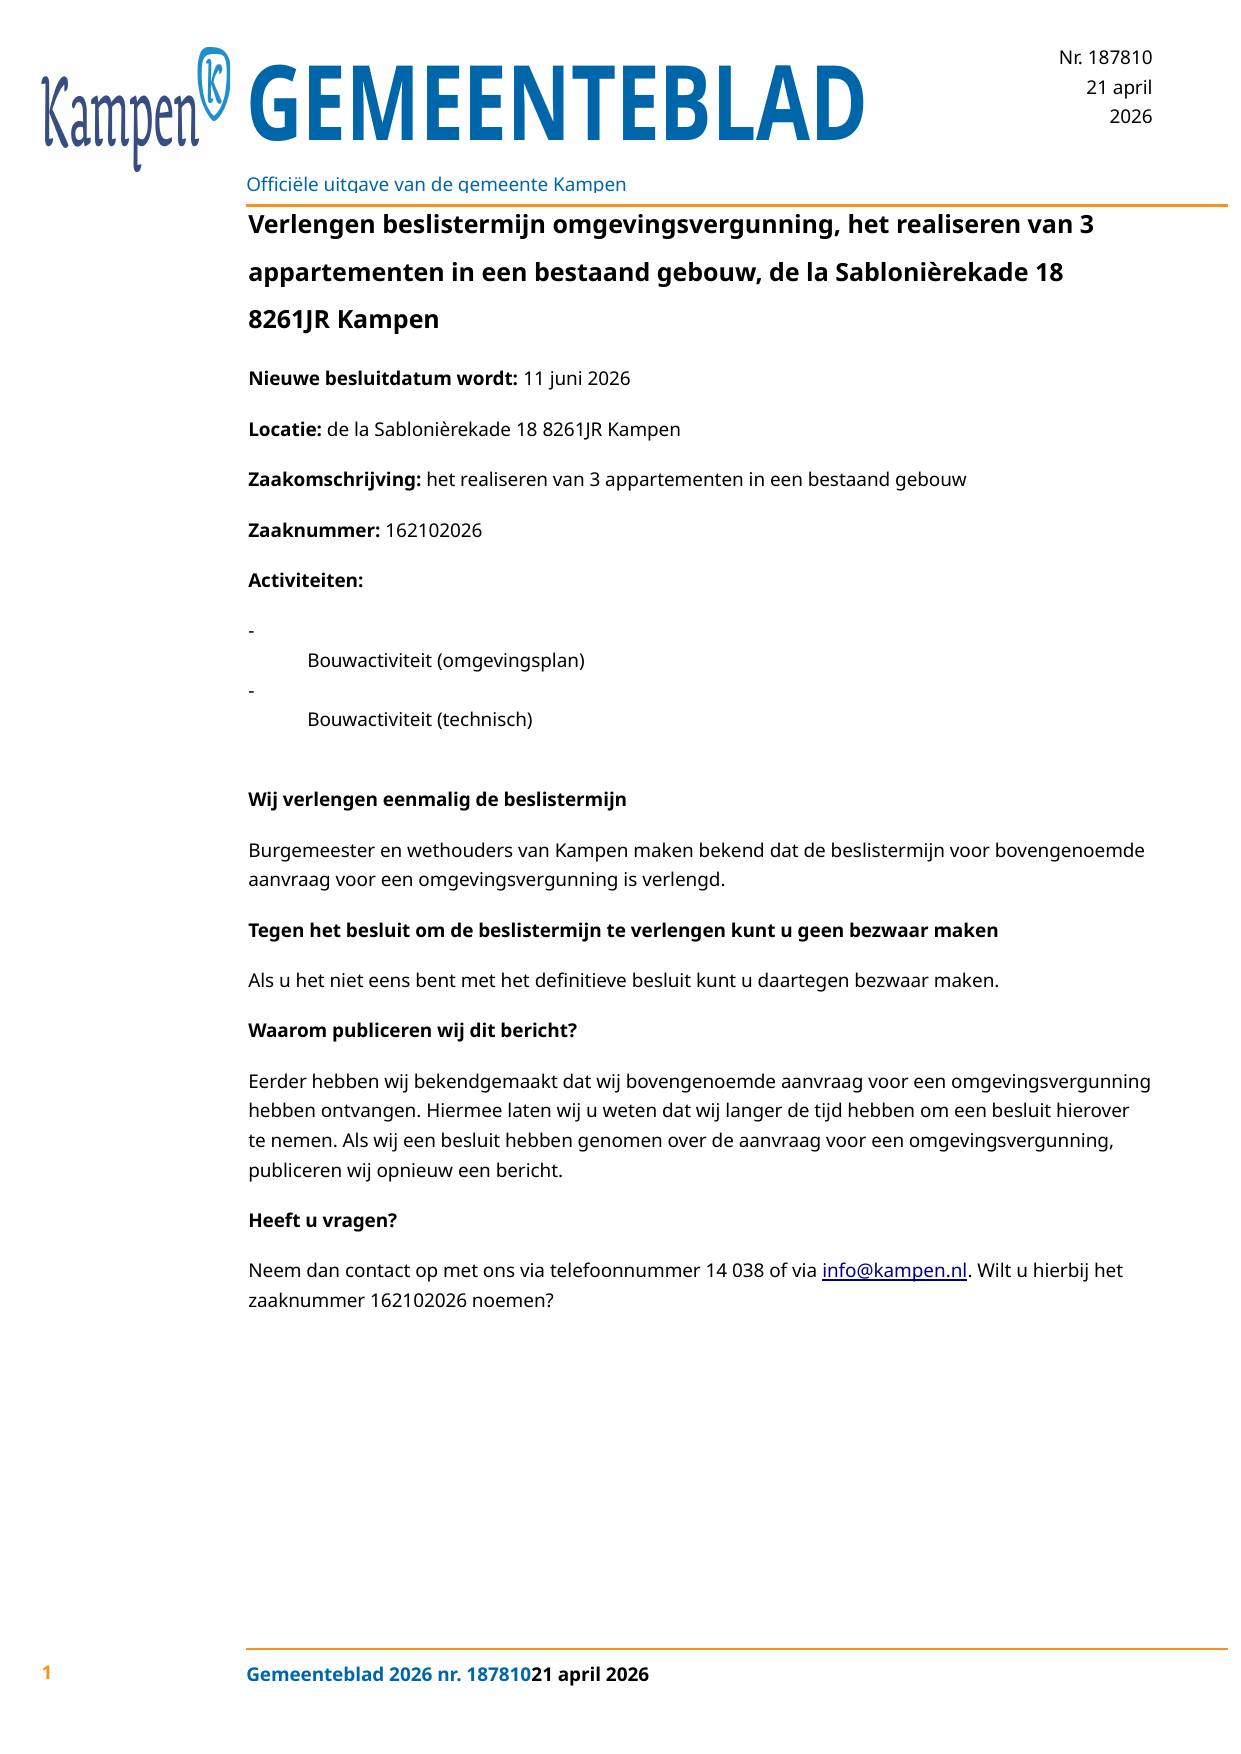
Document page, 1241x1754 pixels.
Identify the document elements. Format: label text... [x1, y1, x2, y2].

text Tegen het besluit om de beslistermijn te verlengen kunt u geen bezwaar maken [248, 917, 1152, 942]
text Eerder hebben wij bekendgemaakt dat wij bovengenoemde aanvraag voor een omgevingsvergunning hebben ontvangen. Hiermee laten wij u weten dat wij langer de tijd hebben om een besluit hierover te nemen. Als wij een besluit hebben genomen over de aanvraag voor een omgevingsvergunning, publiceren wij opnieuw een bericht. [248, 1068, 1152, 1182]
text Heeft u vragen? [248, 1207, 1152, 1233]
text Activiteiten: [248, 567, 1152, 593]
text Neem dan contact op met ons via telefoonnummer 14 038 of via info@kampen.nl. Wilt u hierbij het zaaknummer 162102026 noemen? [248, 1258, 1152, 1313]
list Bouwactiviteit (omgevingsplan) [248, 647, 1152, 673]
text Wij verlengen eenmalig de beslistermijn [248, 786, 1152, 812]
text Zaaknummer: 162102026 [248, 517, 1152, 542]
text Als u het niet eens bent met het definitieve besluit kunt u daartegen bezwaar maken. [248, 967, 1152, 993]
text Waarom publiceren wij dit bericht? [248, 1018, 1152, 1043]
text Locatie: de la Sablonièrekade 18 8261JR Kampen [248, 416, 1152, 442]
picture [41, 47, 231, 172]
text Nieuwe besluitdatum wordt: 11 juni 2026 [248, 366, 1152, 391]
list Bouwactiviteit (technisch) [248, 706, 1152, 732]
text Burgemeester en wethouders van Kampen maken bekend dat de beslistermijn voor bovengenoemde aanvraag voor een omgevingsvergunning is verlengd. [248, 837, 1152, 892]
text Zaakomschrijving: het realiseren van 3 appartementen in een bestaand gebouw [248, 466, 1152, 492]
text Verlengen beslistermijn omgevingsvergunning, het realiseren van 3 appartementen in een bestaand gebouw, de la Sablonièrekade 18 8261JR Kampen [248, 207, 1152, 336]
